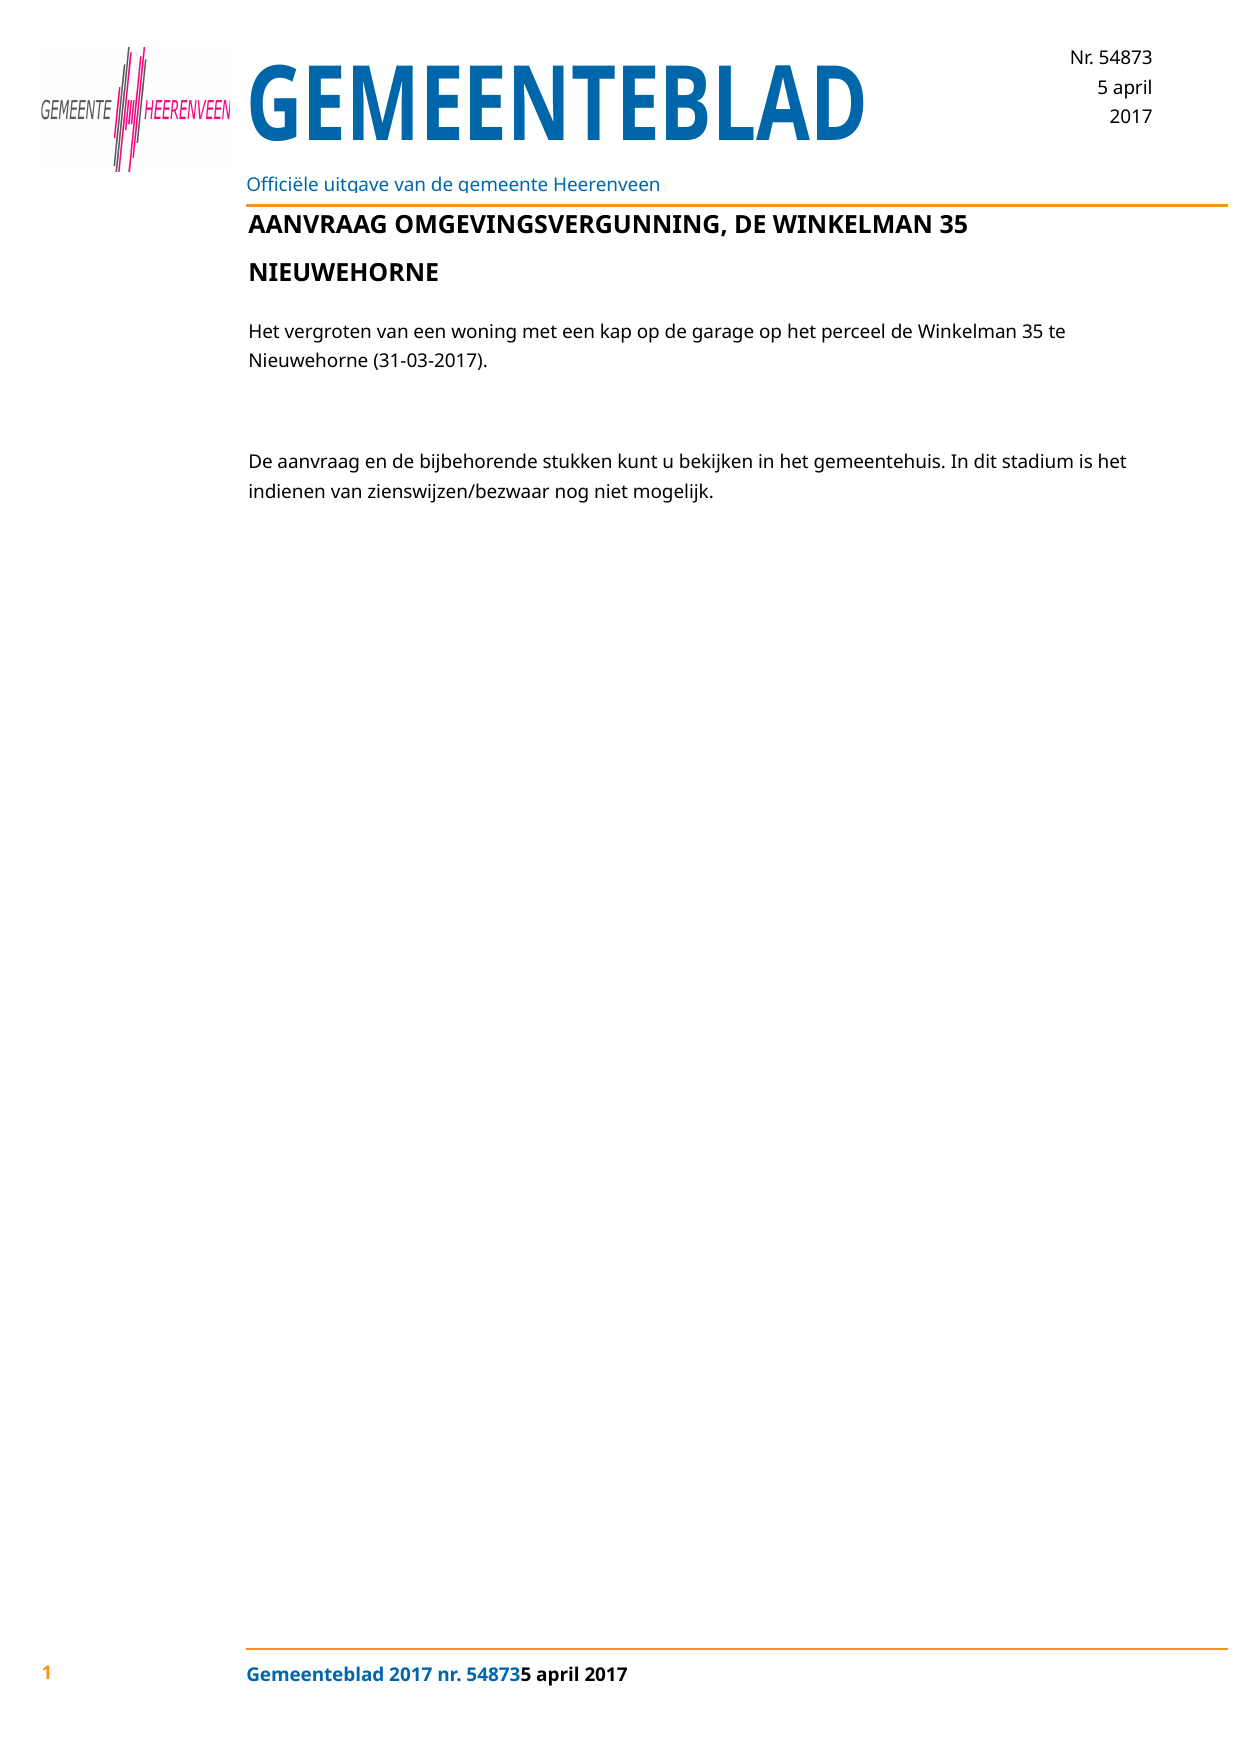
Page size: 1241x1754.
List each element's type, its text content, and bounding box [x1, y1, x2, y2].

text De aanvraag en de bijbehorende stukken kunt u bekijken in het gemeentehuis. In dit stadium is het indienen van zienswijzen/bezwaar nog niet mogelijk. [248, 448, 1152, 504]
text Het vergroten van een woning met een kap op de garage op het perceel de Winkelman 35 te Nieuwehorne (31-03-2017). [248, 318, 1152, 373]
picture [41, 47, 231, 172]
text AANVRAAG OMGEVINGSVERGUNNING, DE WINKELMAN 35 NIEUWEHORNE [248, 207, 1152, 288]
